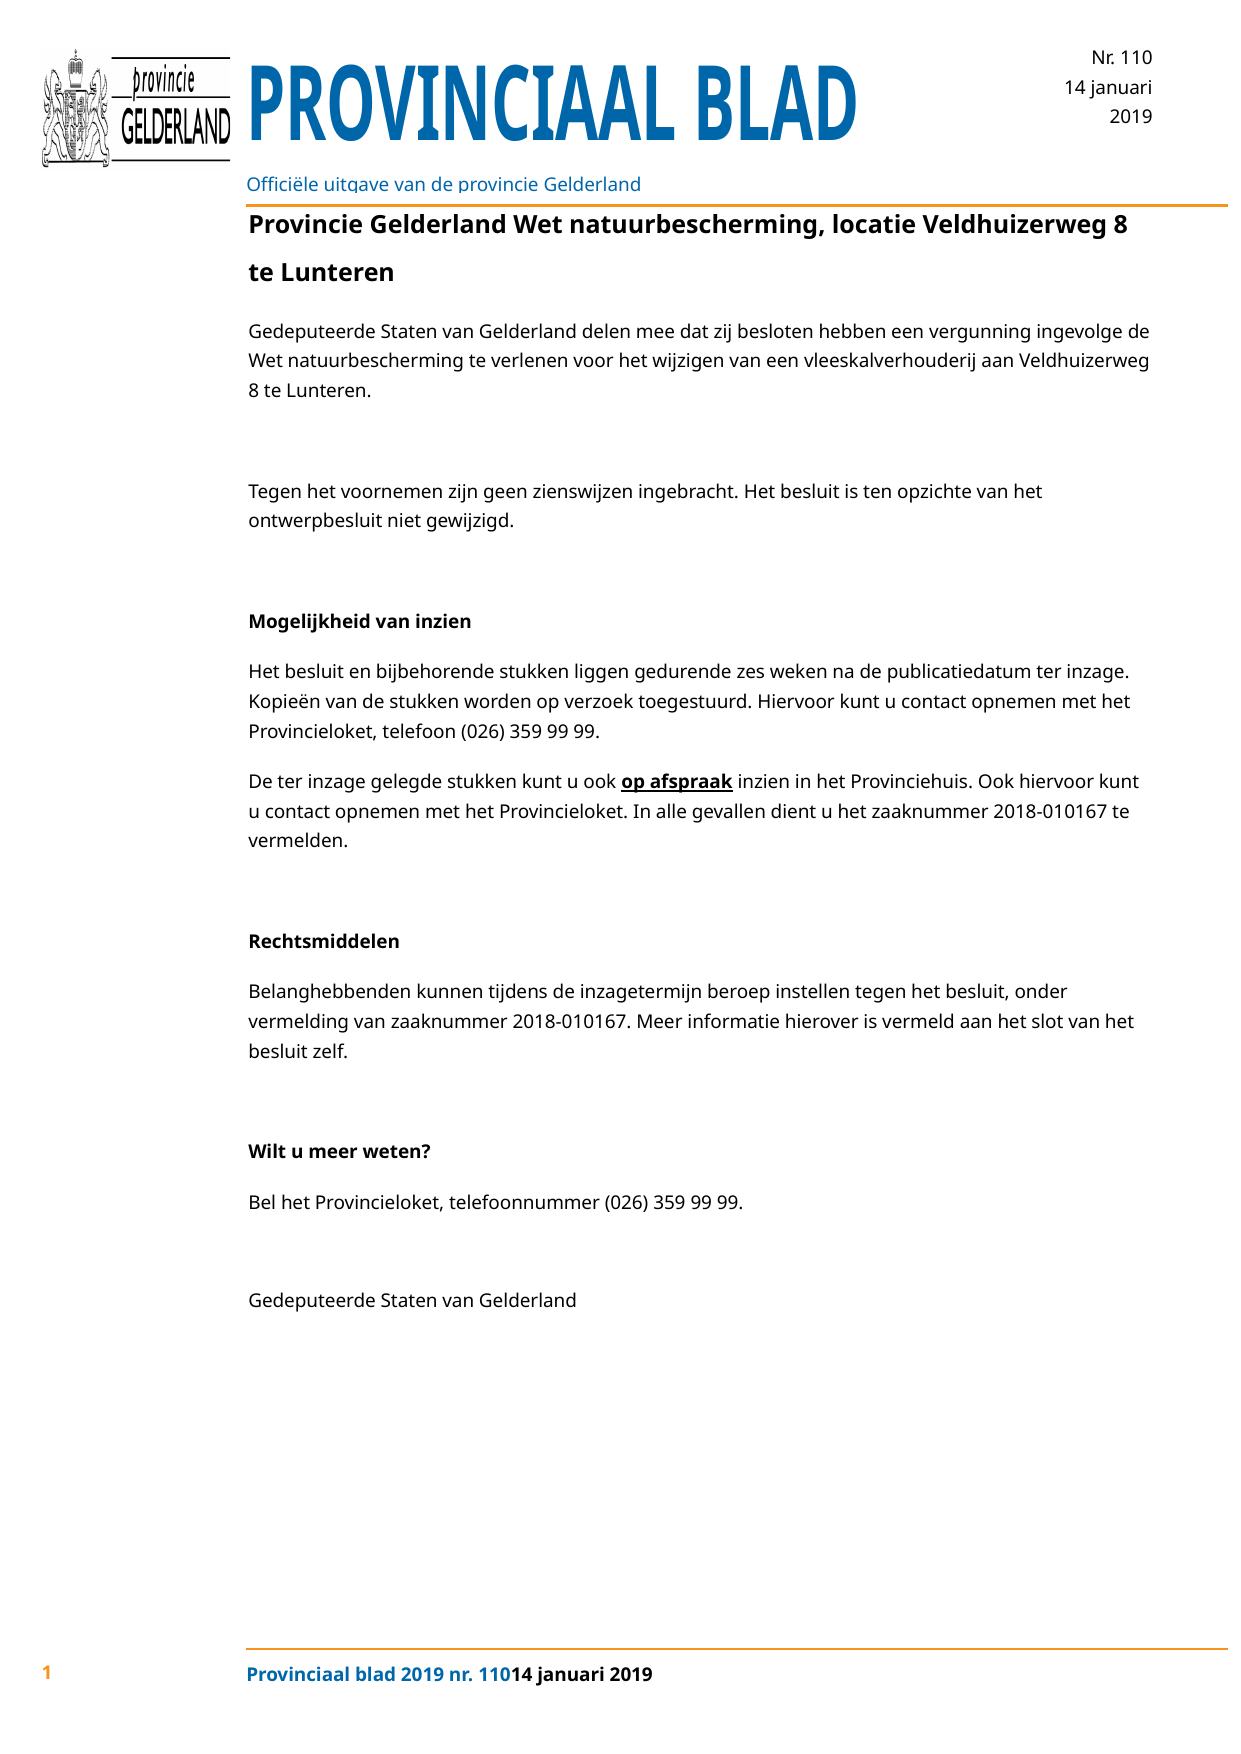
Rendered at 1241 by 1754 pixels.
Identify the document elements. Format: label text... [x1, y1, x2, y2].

text De ter inzage gelegde stukken kunt u ook op afspraak inzien in het Provinciehuis. Ook hiervoor kunt u contact opnemen met het Provincieloket. In alle gevallen dient u het zaaknummer 2018-010167 te vermelden. [248, 768, 1152, 853]
text Gedeputeerde Staten van Gelderland delen mee dat zij besloten hebben een vergunning ingevolge de Wet natuurbescherming te verlenen voor het wijzigen van een vleeskalverhouderij aan Veldhuizerweg 8 te Lunteren. [248, 318, 1152, 403]
picture [41, 47, 231, 172]
text Wilt u meer weten? [248, 1139, 1152, 1164]
text Gedeputeerde Staten van Gelderland [248, 1287, 1152, 1313]
text Het besluit en bijbehorende stukken liggen gedurende zes weken na de publicatiedatum ter inzage. Kopieën van de stukken worden op verzoek toegestuurd. Hiervoor kunt u contact opnemen met het Provincieloket, telefoon (026) 359 99 99. [248, 659, 1152, 744]
text Provincie Gelderland Wet natuurbescherming, locatie Veldhuizerweg 8 te Lunteren [248, 207, 1152, 288]
text Tegen het voornemen zijn geen zienswijzen ingebracht. Het besluit is ten opzichte van het ontwerpbesluit niet gewijzigd. [248, 478, 1152, 533]
text Rechtsmiddelen [248, 928, 1152, 954]
text Belanghebbenden kunnen tijdens de inzagetermijn beroep instellen tegen het besluit, onder vermelding van zaaknummer 2018-010167. Meer informatie hierover is vermeld aan het slot van het besluit zelf. [248, 979, 1152, 1064]
text Mogelijkheid van inzien [248, 608, 1152, 634]
text Bel het Provincieloket, telefoonnummer (026) 359 99 99. [248, 1189, 1152, 1215]
